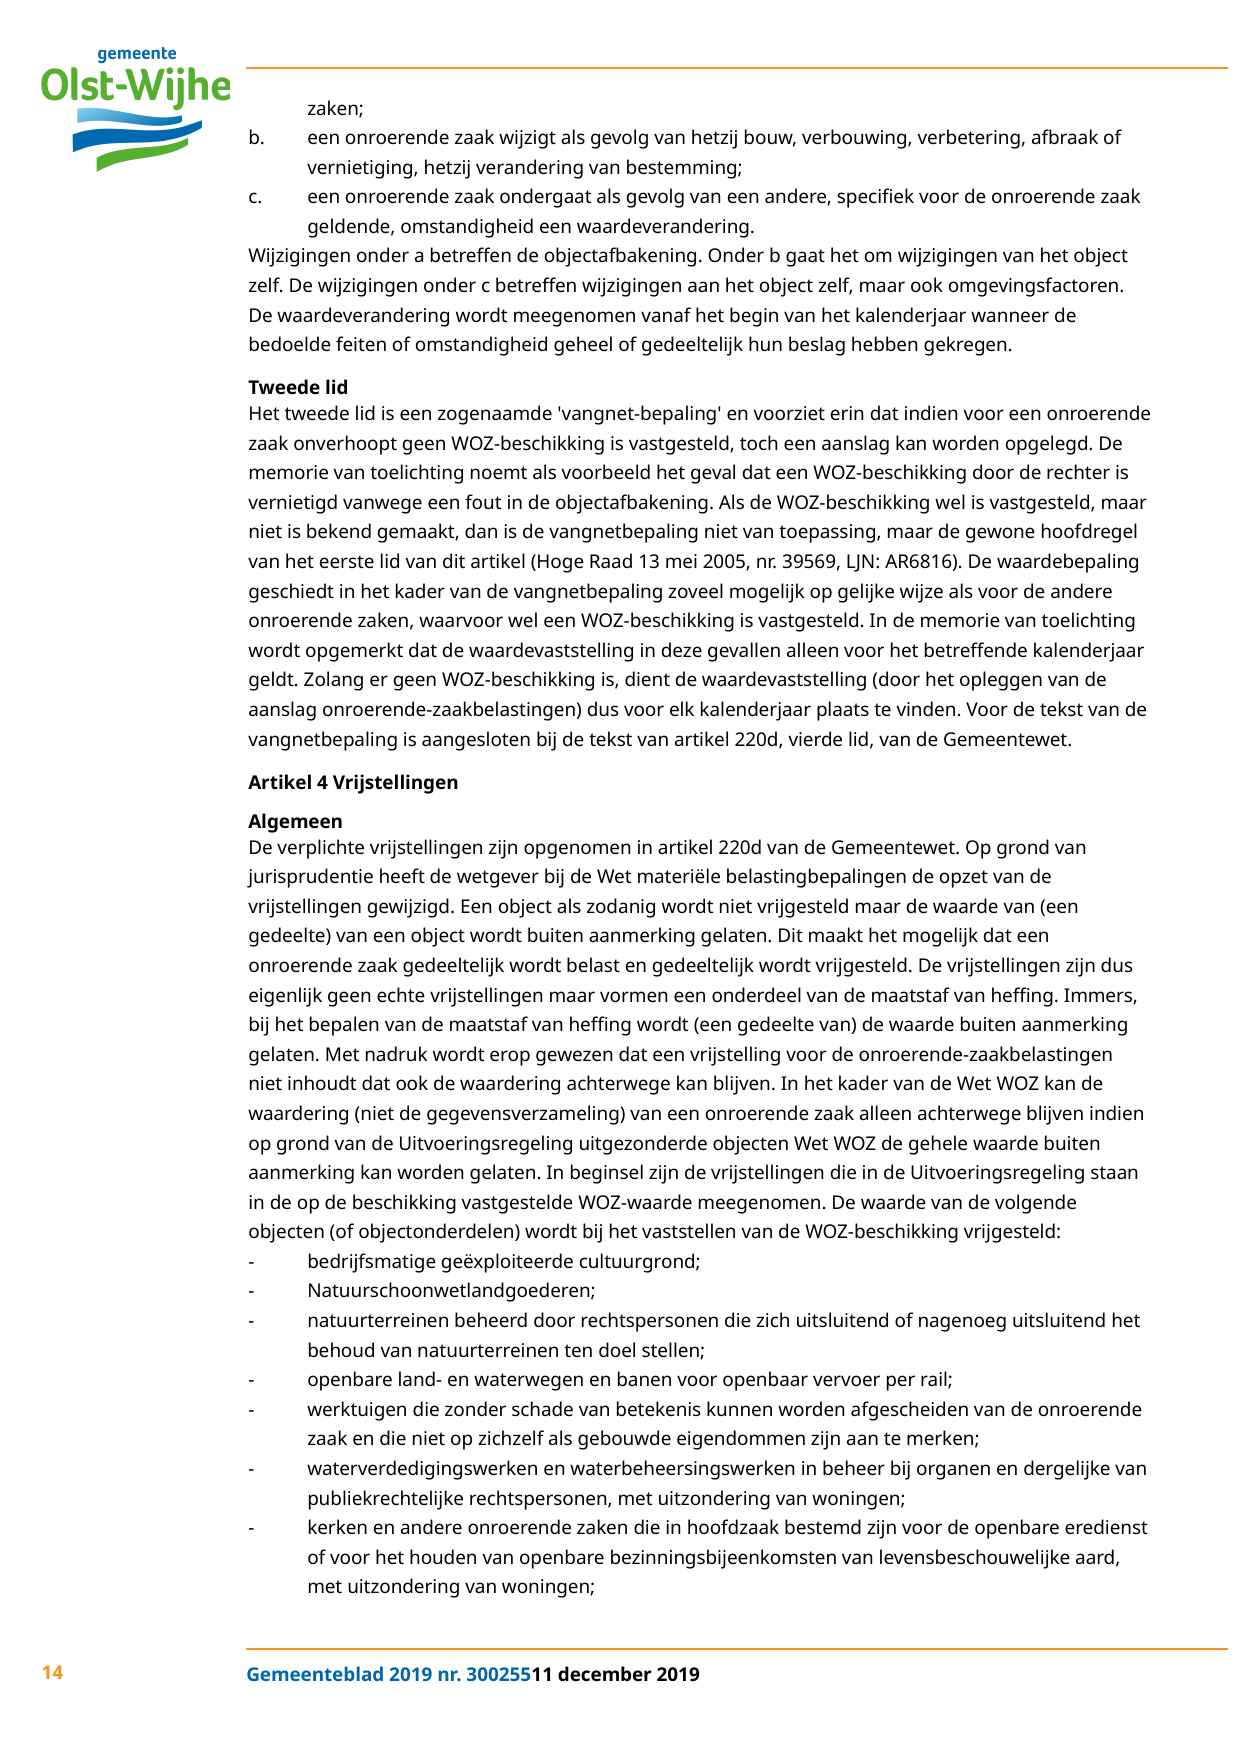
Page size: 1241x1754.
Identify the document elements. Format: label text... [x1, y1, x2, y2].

list een onroerende zaak wijzigt als gevolg van hetzij bouw, verbouwing, verbetering, afbraak of vernietiging, hetzij verandering van bestemming; [248, 124, 1152, 180]
text Het tweede lid is een zogenaamde 'vangnet-bepaling' en voorziet erin dat indien voor een onroerende zaak onverhoopt geen WOZ-beschikking is vastgesteld, toch een aanslag kan worden opgelegd. De memorie van toelichting noemt als voorbeeld het geval dat een WOZ-beschikking door de rechter is vernietigd vanwege een fout in de objectafbakening. Als de WOZ-beschikking wel is vastgesteld, maar niet is bekend gemaakt, dan is de vangnetbepaling niet van toepassing, maar de gewone hoofdregel van het eerste lid van dit artikel (Hoge Raad 13 mei 2005, nr. 39569, LJN: AR6816). De waardebepaling geschiedt in het kader van de vangnetbepaling zoveel mogelijk op gelijke wijze als voor de andere onroerende zaken, waarvoor wel een WOZ-beschikking is vastgesteld. In de memorie van toelichting wordt opgemerkt dat de waardevaststelling in deze gevallen alleen voor het betreffende kalenderjaar geldt. Zolang er geen WOZ-beschikking is, dient de waardevaststelling (door het opleggen van de aanslag onroerende-zaakbelastingen) dus voor elk kalenderjaar plaats te vinden. Voor de tekst van de vangnetbepaling is aangesloten bij de tekst van artikel 220d, vierde lid, van de Gemeentewet. [248, 400, 1152, 751]
list werktuigen die zonder schade van betekenis kunnen worden afgescheiden van de onroerende zaak en die niet op zichzelf als gebouwde eigendommen zijn aan te merken; [248, 1396, 1152, 1451]
text Wijzigingen onder a betreffen de objectafbakening. Onder b gaat het om wijzigingen van het object zelf. De wijzigingen onder c betreffen wijzigingen aan het object zelf, maar ook omgevingsfactoren. De waardeverandering wordt meegenomen vanaf het begin van het kalenderjaar wanneer de bedoelde feiten of omstandigheid geheel of gedeeltelijk hun beslag hebben gekregen. [248, 243, 1152, 357]
text De verplichte vrijstellingen zijn opgenomen in artikel 220d van de Gemeentewet. Op grond van jurisprudentie heeft de wetgever bij de Wet materiële belastingbepalingen de opzet van de vrijstellingen gewijzigd. Een object als zodanig wordt niet vrijgesteld maar de waarde van (een gedeelte) van een object wordt buiten aanmerking gelaten. Dit maakt het mogelijk dat een onroerende zaak gedeeltelijk wordt belast en gedeeltelijk wordt vrijgesteld. De vrijstellingen zijn dus eigenlijk geen echte vrijstellingen maar vormen een onderdeel van de maatstaf van heffing. Immers, bij het bepalen van de maatstaf van heffing wordt (een gedeelte van) de waarde buiten aanmerking gelaten. Met nadruk wordt erop gewezen dat een vrijstelling voor de onroerende-zaakbelastingen niet inhoudt dat ook de waardering achterwege kan blijven. In het kader van de Wet WOZ kan de waardering (niet de gegevensverzameling) van een onroerende zaak alleen achterwege blijven indien op grond van de Uitvoeringsregeling uitgezonderde objecten Wet WOZ de gehele waarde buiten aanmerking kan worden gelaten. In beginsel zijn de vrijstellingen die in de Uitvoeringsregeling staan in de op de beschikking vastgestelde WOZ-waarde meegenomen. De waarde van de volgende objecten (of objectonderdelen) wordt bij het vaststellen van de WOZ-beschikking vrijgesteld: [248, 834, 1152, 1244]
list natuurterreinen beheerd door rechtspersonen die zich uitsluitend of nagenoeg uitsluitend het behoud van natuurterreinen ten doel stellen; [248, 1307, 1152, 1362]
list openbare land- en waterwegen en banen voor openbaar vervoer per rail; [248, 1366, 1152, 1392]
list zaken; [248, 95, 1152, 121]
list kerken en andere onroerende zaken die in hoofdzaak bestemd zijn voor de openbare eredienst of voor het houden van openbare bezinningsbijeenkomsten van levensbeschouwelijke aard, met uitzondering van woningen; [248, 1514, 1152, 1599]
list bedrijfsmatige geëxploiteerde cultuurgrond; [248, 1248, 1152, 1274]
text Algemeen [248, 808, 1152, 834]
list een onroerende zaak ondergaat als gevolg van een andere, specifiek voor de onroerende zaak geldende, omstandigheid een waardeverandering. [248, 183, 1152, 239]
text Artikel 4 Vrijstellingen [248, 769, 1152, 794]
list Natuurschoonwetlandgoederen; [248, 1278, 1152, 1303]
list waterverdedigingswerken en waterbeheersingswerken in beheer bij organen en dergelijke van publiekrechtelijke rechtspersonen, met uitzondering van woningen; [248, 1455, 1152, 1510]
picture [41, 47, 231, 172]
text Tweede lid [248, 374, 1152, 400]
